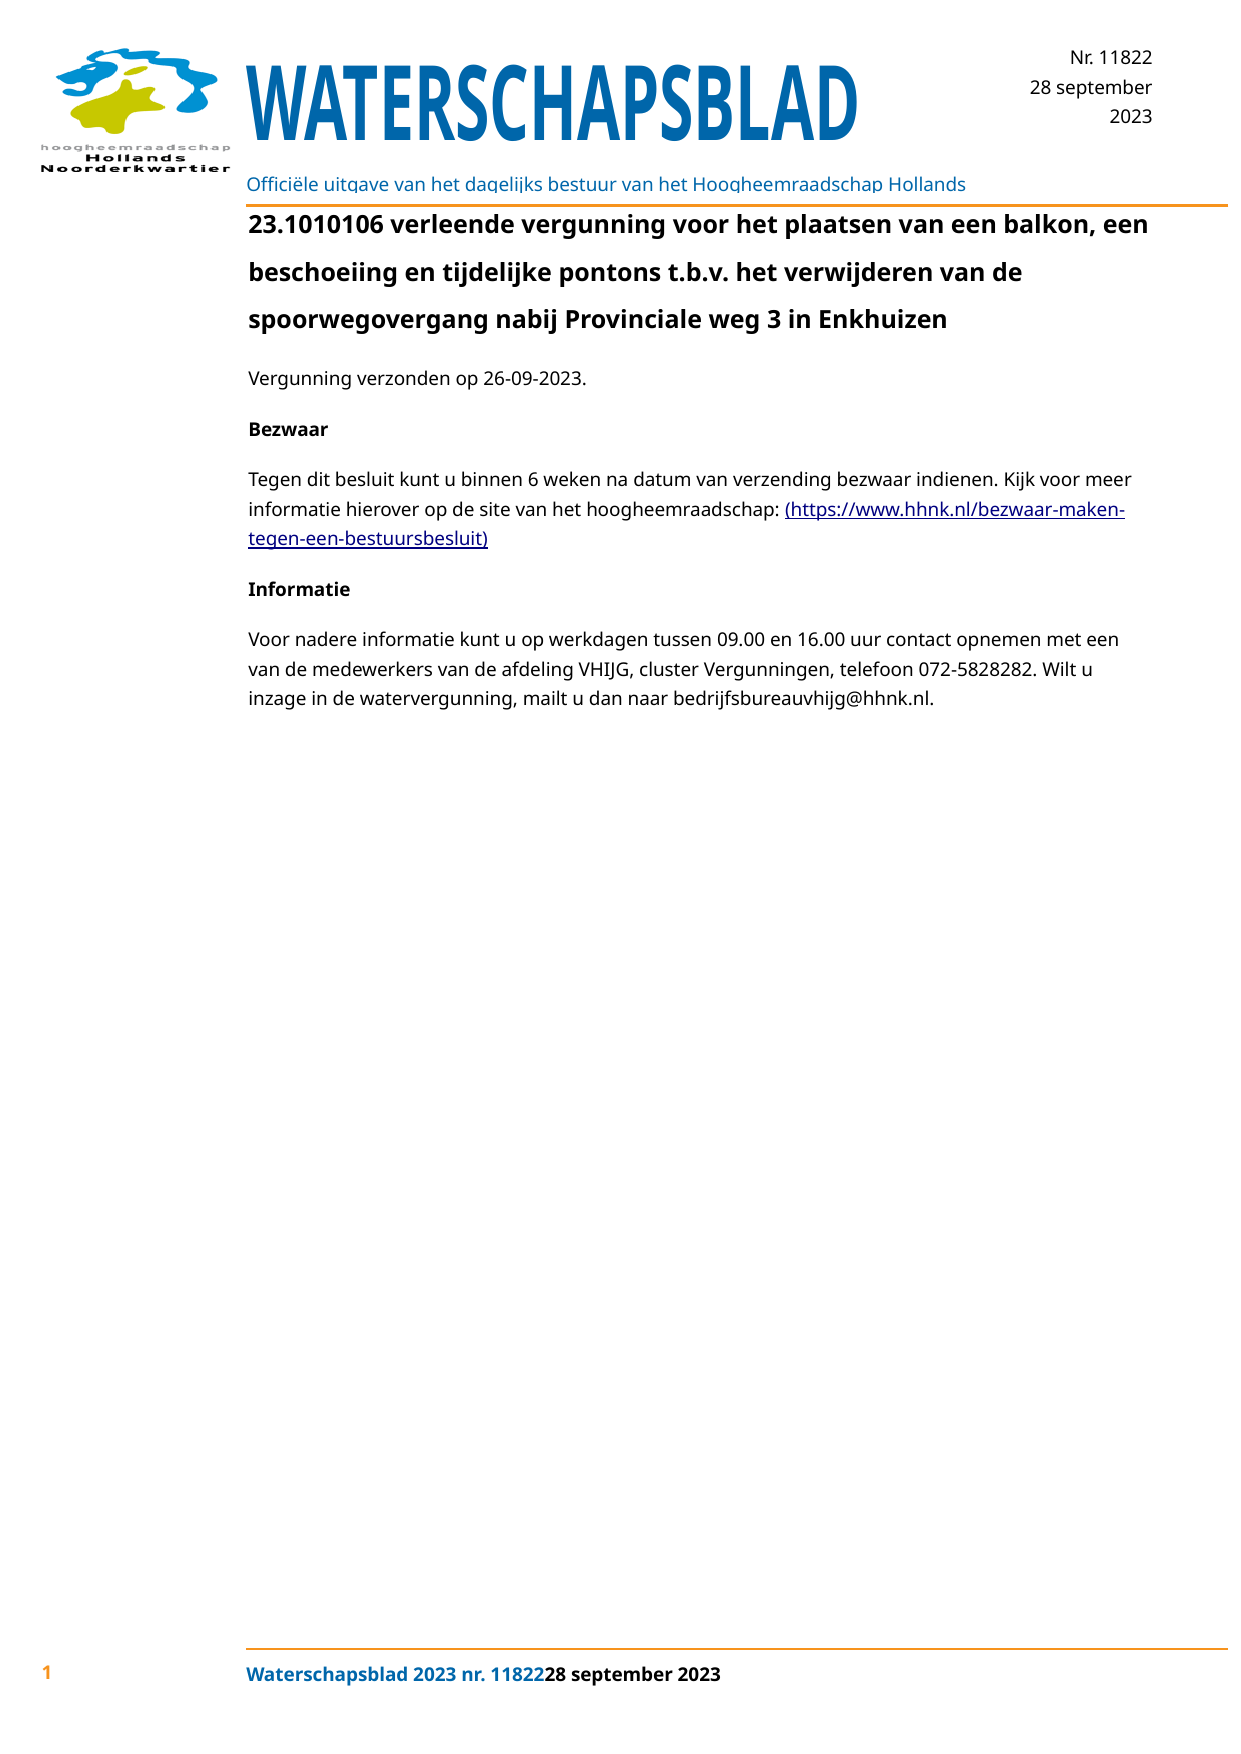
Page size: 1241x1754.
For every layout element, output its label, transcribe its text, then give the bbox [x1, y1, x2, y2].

picture [41, 47, 231, 172]
text Tegen dit besluit kunt u binnen 6 weken na datum van verzending bezwaar indienen. Kijk voor meer informatie hierover op de site van het hoogheemraadschap: (https://www.hhnk.nl/bezwaar-maken-tegen-een-bestuursbesluit) [248, 466, 1152, 551]
text Voor nadere informatie kunt u op werkdagen tussen 09.00 en 16.00 uur contact opnemen met een van de medewerkers van de afdeling VHIJG, cluster Vergunningen, telefoon 072-5828282. Wilt u inzage in de watervergunning, mailt u dan naar bedrijfsbureauvhijg@hhnk.nl. [248, 626, 1152, 711]
text Bezwaar [248, 416, 1152, 442]
text Vergunning verzonden op 26-09-2023. [248, 366, 1152, 391]
text 23.1010106 verleende vergunning voor het plaatsen van een balkon, een beschoeiing en tijdelijke pontons t.b.v. het verwijderen van de spoorwegovergang nabij Provinciale weg 3 in Enkhuizen [248, 207, 1152, 336]
text Informatie [248, 576, 1152, 602]
